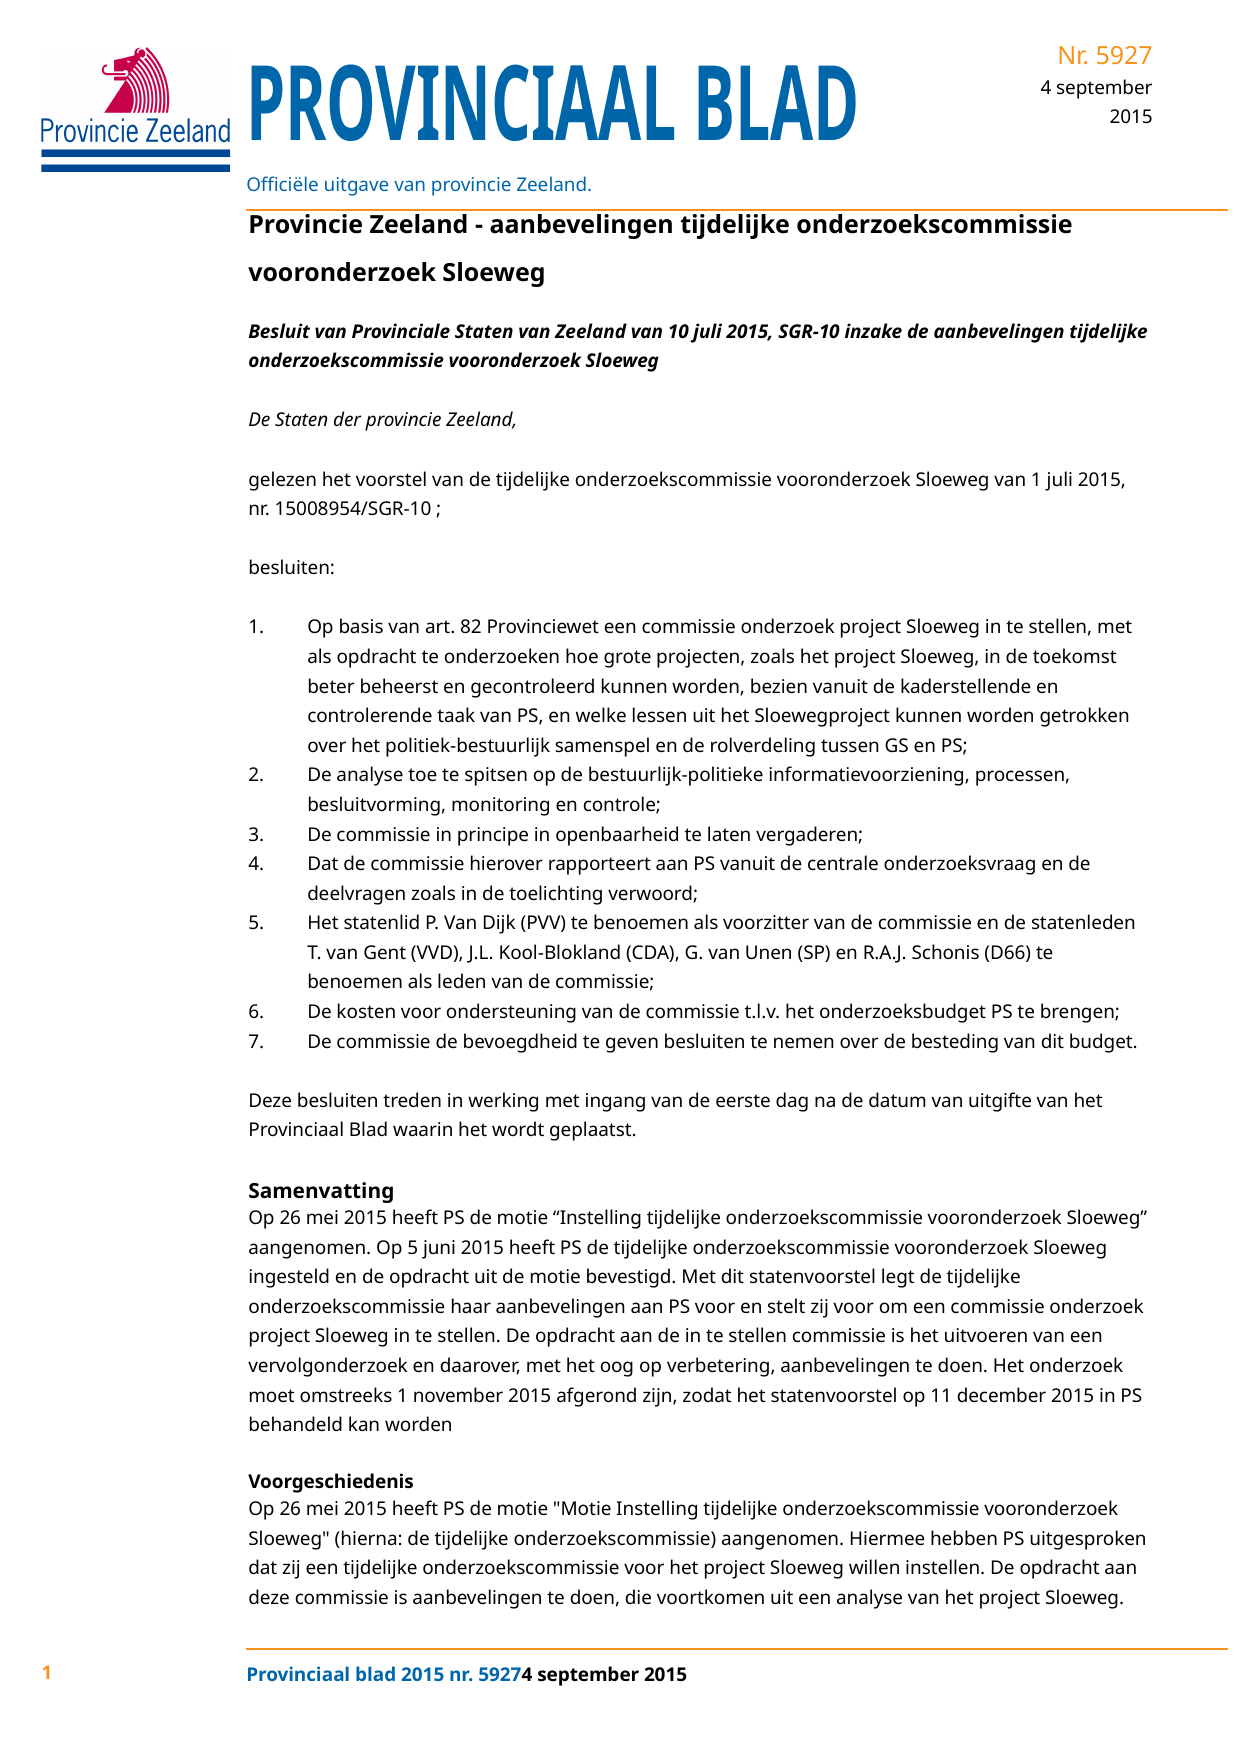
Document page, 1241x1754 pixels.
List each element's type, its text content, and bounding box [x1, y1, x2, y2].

text besluiten: [248, 554, 1152, 580]
text De Staten der provincie Zeeland, [248, 407, 1152, 432]
list Dat de commissie hierover rapporteert aan PS vanuit de centrale onderzoeksvraag en de deelvragen zoals in de toelichting verwoord; [248, 850, 1152, 906]
text Deze besluiten treden in werking met ingang van de eerste dag na de datum van uitgifte van het Provinciaal Blad waarin het wordt geplaatst. [248, 1087, 1152, 1142]
list Op basis van art. 82 Provinciewet een commissie onderzoek project Sloeweg in te stellen, met als opdracht te onderzoeken hoe grote projecten, zoals het project Sloeweg, in de toekomst beter beheerst en gecontroleerd kunnen worden, bezien vanuit de kaderstellende en controlerende taak van PS, en welke lessen uit het Sloewegproject kunnen worden getrokken over het politiek-bestuurlijk samenspel en de rolverdeling tussen GS en PS; [248, 614, 1152, 758]
list De kosten voor ondersteuning van de commissie t.l.v. het onderzoeksbudget PS te brengen; [248, 998, 1152, 1024]
list De commissie de bevoegdheid te geven besluiten te nemen over de besteding van dit budget. [248, 1028, 1152, 1054]
text gelezen het voorstel van de tijdelijke onderzoekscommissie vooronderzoek Sloeweg van 1 juli 2015, nr. 15008954/SGR-10 ; [248, 466, 1152, 521]
text Provincie Zeeland - aanbevelingen tijdelijke onderzoekscommissie vooronderzoek Sloeweg [248, 211, 1152, 288]
picture [41, 47, 231, 172]
list De commissie in principe in openbaarheid te laten vergaderen; [248, 821, 1152, 847]
list Het statenlid P. Van Dijk (PVV) te benoemen als voorzitter van de commissie en de statenleden T. van Gent (VVD), J.L. Kool-Blokland (CDA), G. van Unen (SP) en R.A.J. Schonis (D66) te benoemen als leden van de commissie; [248, 909, 1152, 994]
list De analyse toe te spitsen op de bestuurlijk-politieke informatievoorziening, processen, besluitvorming, monitoring en controle; [248, 762, 1152, 817]
text Voorgeschiedenis [248, 1467, 1152, 1495]
text Op 26 mei 2015 heeft PS de motie "Motie Instelling tijdelijke onderzoekscommissie vooronderzoek Sloeweg" (hierna: de tijdelijke onderzoekscommissie) aangenomen. Hiermee hebben PS uitgesproken dat zij een tijdelijke onderzoekscommissie voor het project Sloeweg willen instellen. De opdracht aan deze commissie is aanbevelingen te doen, die voortkomen uit een analyse van het project Sloeweg. [248, 1495, 1152, 1609]
text Besluit van Provinciale Staten van Zeeland van 10 juli 2015, SGR-10 inzake de aanbevelingen tijdelijke onderzoekscommissie vooronderzoek Sloeweg [248, 318, 1152, 373]
text Op 26 mei 2015 heeft PS de motie “Instelling tijdelijke onderzoekscommissie vooronderzoek Sloeweg” aangenomen. Op 5 juni 2015 heeft PS de tijdelijke onderzoekscommissie vooronderzoek Sloeweg ingesteld en de opdracht uit de motie bevestigd. Met dit statenvoorstel legt de tijdelijke onderzoekscommissie haar aanbevelingen aan PS voor en stelt zij voor om een commissie onderzoek project Sloeweg in te stellen. De opdracht aan de in te stellen commissie is het uitvoeren van een vervolgonderzoek en daarover, met het oog op verbetering, aanbevelingen te doen. Het onderzoek moet omstreeks 1 november 2015 afgerond zijn, zodat het statenvoorstel op 11 december 2015 in PS behandeld kan worden [248, 1204, 1152, 1437]
text Samenvatting [248, 1176, 1152, 1204]
